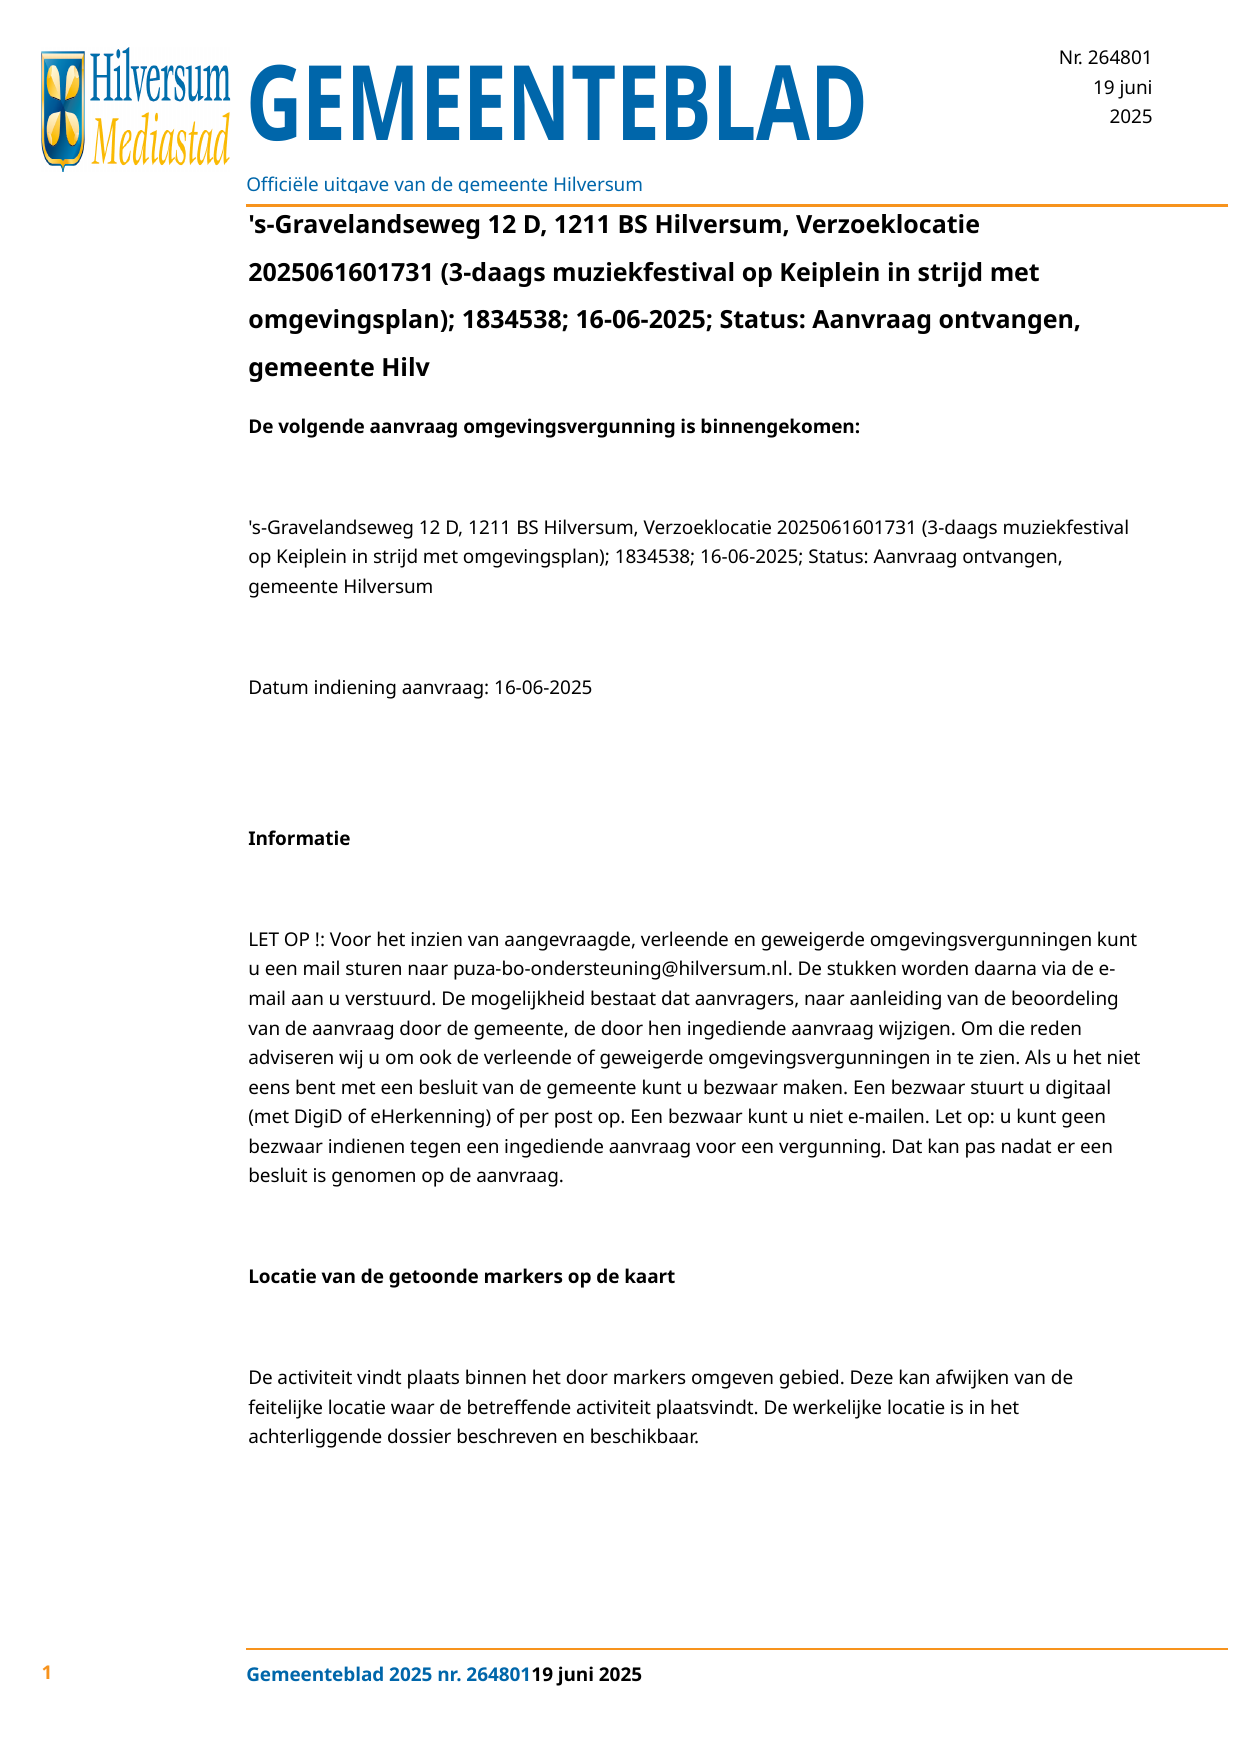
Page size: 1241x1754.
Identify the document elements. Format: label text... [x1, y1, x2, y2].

text 's-Gravelandseweg 12 D, 1211 BS Hilversum, Verzoeklocatie 2025061601731 (3-daags muziekfestival op Keiplein in strijd met omgevingsplan); 1834538; 16-06-2025; Status: Aanvraag ontvangen, gemeente Hilv [248, 207, 1152, 384]
text De volgende aanvraag omgevingsvergunning is binnengekomen: [248, 413, 1152, 439]
text De activiteit vindt plaats binnen het door markers omgeven gebied. Deze kan afwijken van de feitelijke locatie waar de betreffende activiteit plaatsvindt. De werkelijke locatie is in het achterliggende dossier beschreven en beschikbaar. [248, 1364, 1152, 1449]
text Locatie van de getoonde markers op de kaart [248, 1263, 1152, 1289]
text Informatie [248, 825, 1152, 851]
text LET OP !: Voor het inzien van aangevraagde, verleende en geweigerde omgevingsvergunningen kunt u een mail sturen naar puza-bo-ondersteuning@hilversum.nl. De stukken worden daarna via de e-mail aan u verstuurd. De mogelijkheid bestaat dat aanvragers, naar aanleiding van de beoordeling van de aanvraag door de gemeente, de door hen ingediende aanvraag wijzigen. Om die reden adviseren wij u om ook de verleende of geweigerde omgevingsvergunningen in te zien. Als u het niet eens bent met een besluit van de gemeente kunt u bezwaar maken. Een bezwaar stuurt u digitaal (met DigiD of eHerkenning) of per post op. Een bezwaar kunt u niet e-mailen. Let op: u kunt geen bezwaar indienen tegen een ingediende aanvraag voor een vergunning. Dat kan pas nadat er een besluit is genomen op de aanvraag. [248, 926, 1152, 1188]
picture [41, 47, 231, 172]
text Datum indiening aanvraag: 16-06-2025 [248, 674, 1152, 700]
text 's-Gravelandseweg 12 D, 1211 BS Hilversum, Verzoeklocatie 2025061601731 (3-daags muziekfestival op Keiplein in strijd met omgevingsplan); 1834538; 16-06-2025; Status: Aanvraag ontvangen, gemeente Hilversum [248, 514, 1152, 599]
